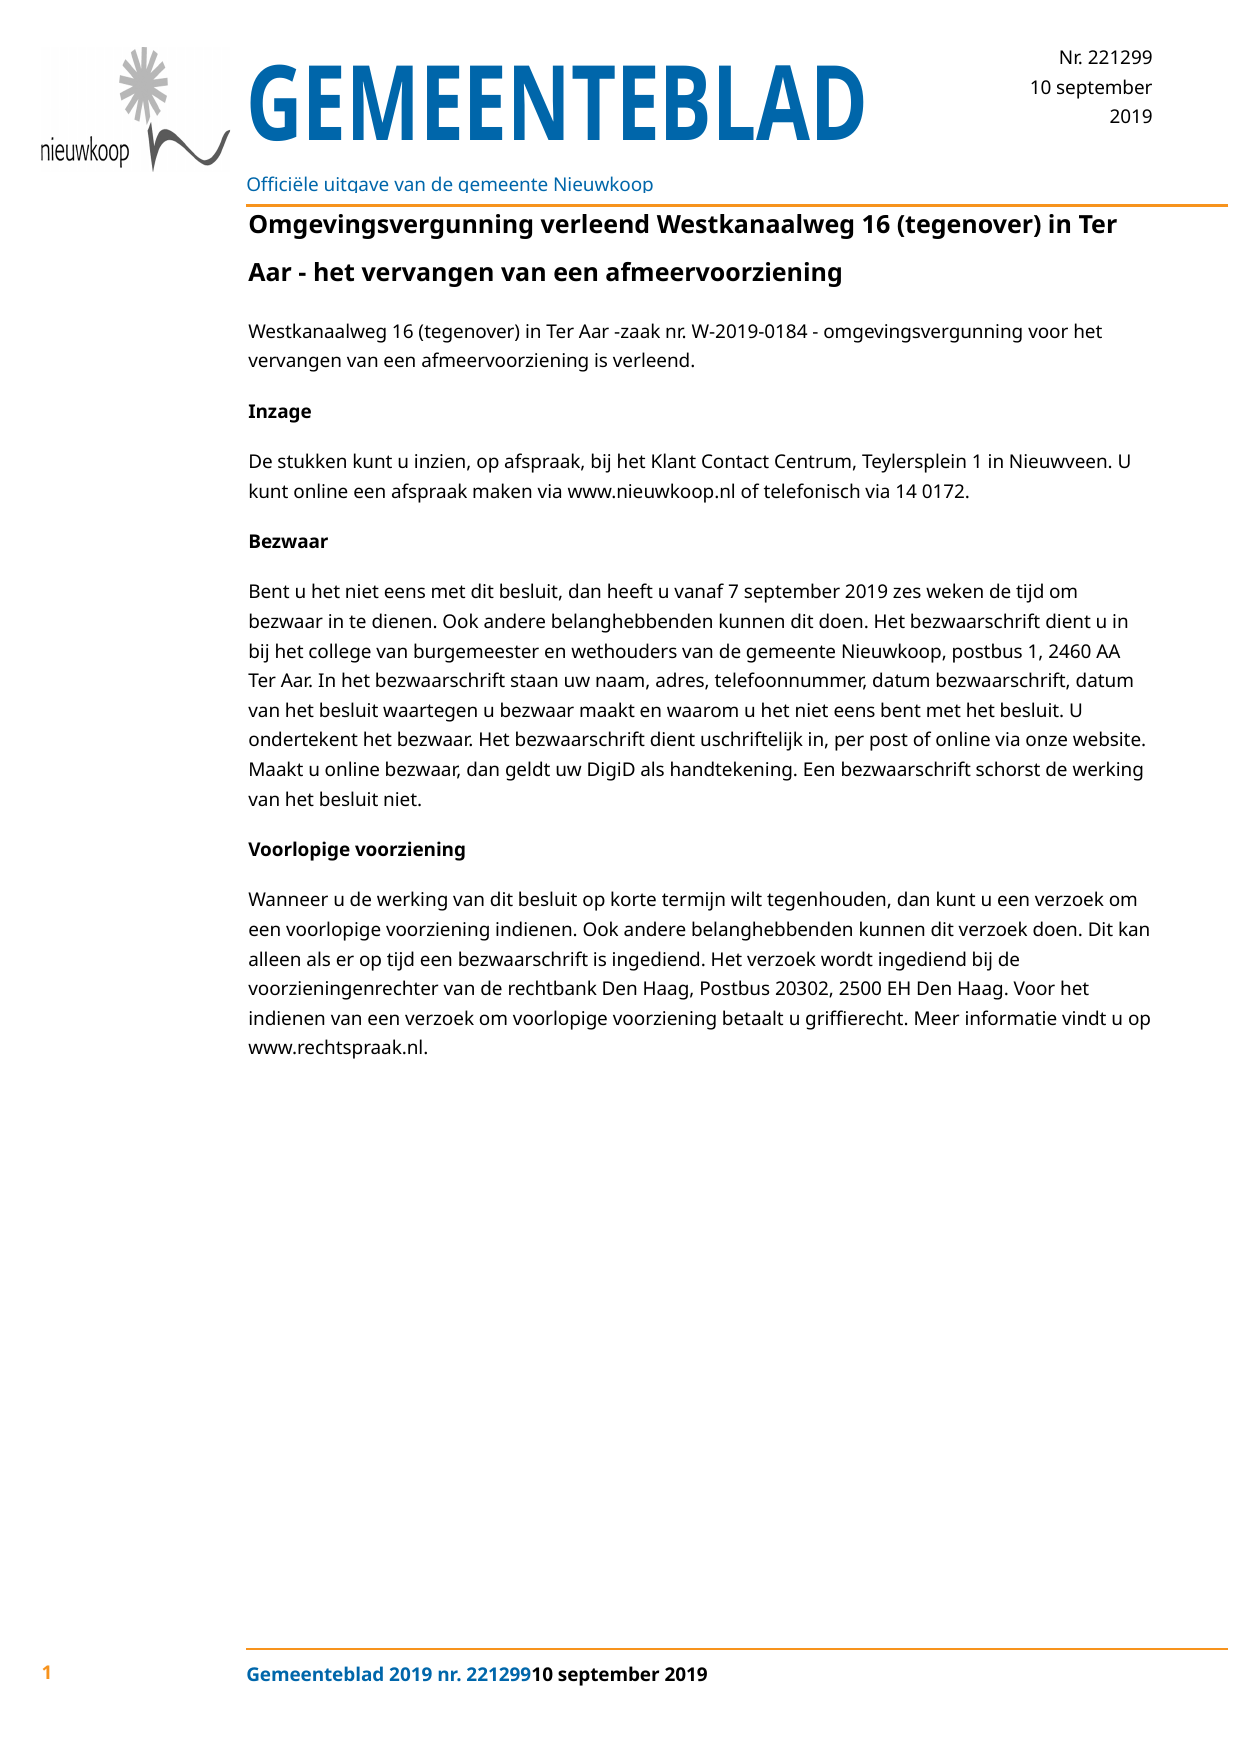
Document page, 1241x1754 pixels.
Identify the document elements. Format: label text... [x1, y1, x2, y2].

text Omgevingsvergunning verleend Westkanaalweg 16 (tegenover) in Ter Aar - het vervangen van een afmeervoorziening [248, 207, 1152, 288]
text Voorlopige voorziening [248, 836, 1152, 862]
text De stukken kunt u inzien, op afspraak, bij het Klant Contact Centrum, Teylersplein 1 in Nieuwveen. U kunt online een afspraak maken via www.nieuwkoop.nl of telefonisch via 14 0172. [248, 448, 1152, 504]
text Westkanaalweg 16 (tegenover) in Ter Aar -zaak nr. W-2019-0184 - omgevingsvergunning voor het vervangen van een afmeervoorziening is verleend. [248, 318, 1152, 373]
text Wanneer u de werking van dit besluit op korte termijn wilt tegenhouden, dan kunt u een verzoek om een voorlopige voorziening indienen. Ook andere belanghebbenden kunnen dit verzoek doen. Dit kan alleen als er op tijd een bezwaarschrift is ingediend. Het verzoek wordt ingediend bij de voorzieningenrechter van de rechtbank Den Haag, Postbus 20302, 2500 EH Den Haag. Voor het indienen van een verzoek om voorlopige voorziening betaalt u griffierecht. Meer informatie vindt u op www.rechtspraak.nl. [248, 887, 1152, 1060]
text Inzage [248, 398, 1152, 424]
text Bent u het niet eens met dit besluit, dan heeft u vanaf 7 september 2019 zes weken de tijd om bezwaar in te dienen. Ook andere belanghebbenden kunnen dit doen. Het bezwaarschrift dient u in bij het college van burgemeester en wethouders van de gemeente Nieuwkoop, postbus 1, 2460 AA Ter Aar. In het bezwaarschrift staan uw naam, adres, telefoonnummer, datum bezwaarschrift, datum van het besluit waartegen u bezwaar maakt en waarom u het niet eens bent met het besluit. U ondertekent het bezwaar. Het bezwaarschrift dient uschriftelijk in, per post of online via onze website. Maakt u online bezwaar, dan geldt uw DigiD als handtekening. Een bezwaarschrift schorst de werking van het besluit niet. [248, 579, 1152, 812]
text Bezwaar [248, 528, 1152, 554]
picture [41, 47, 231, 172]
